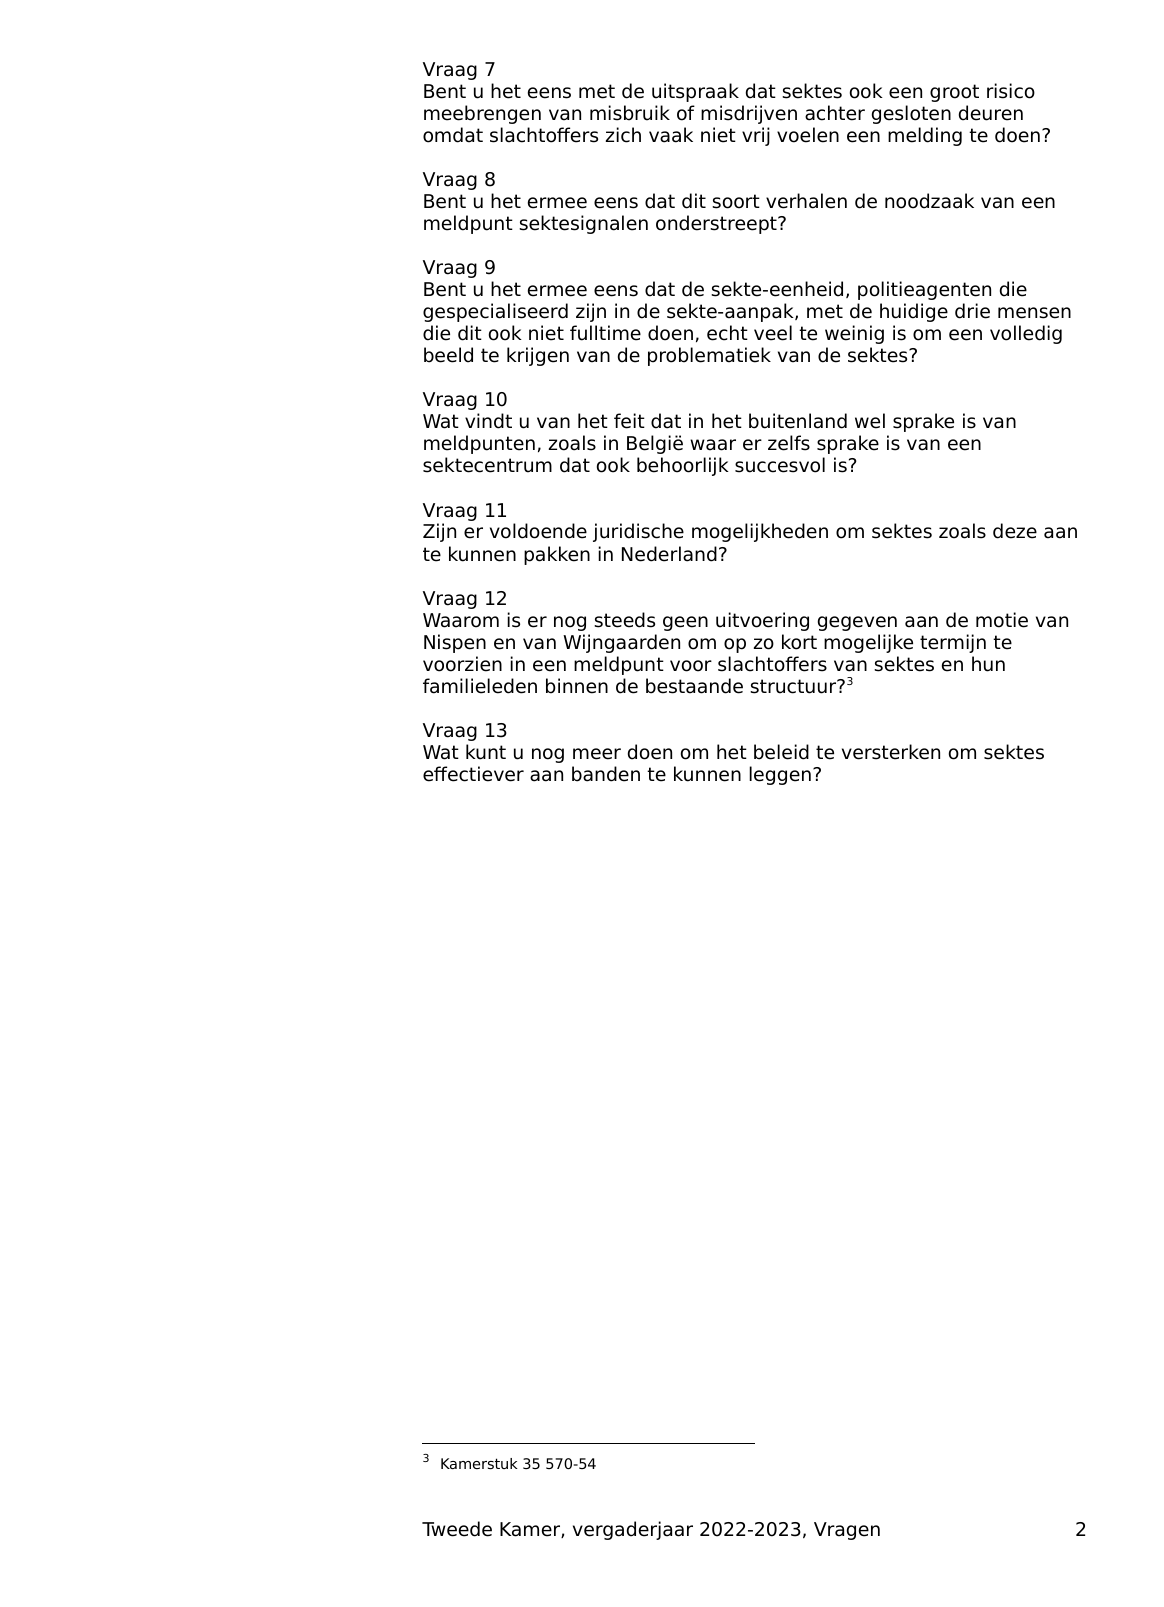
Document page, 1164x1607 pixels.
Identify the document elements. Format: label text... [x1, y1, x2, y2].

text Vraag 8 [422, 169, 1087, 191]
text Wat vindt u van het feit dat in het buitenland wel sprake is van meldpunten, zoals in België waar er zelfs sprake is van een sektecentrum dat ook behoorlijk succesvol is? [422, 411, 1087, 477]
text Bent u het eens met de uitspraak dat sektes ook een groot risico meebrengen van misbruik of misdrijven achter gesloten deuren omdat slachtoffers zich vaak niet vrij voelen een melding te doen? [422, 81, 1087, 147]
text Kamerstuk 35 570-54 [422, 1452, 1087, 1474]
text Vraag 11 [422, 499, 1087, 521]
text Wat kunt u nog meer doen om het beleid te versterken om sektes effectiever aan banden te kunnen leggen? [422, 742, 1087, 786]
text Zijn er voldoende juridische mogelijkheden om sektes zoals deze aan te kunnen pakken in Nederland? [422, 521, 1087, 565]
text Vraag 9 [422, 257, 1087, 279]
text Waarom is er nog steeds geen uitvoering gegeven aan de motie van Nispen en van Wijngaarden om op zo kort mogelijke termijn te voorzien in een meldpunt voor slachtoffers van sektes en hun familieleden binnen de bestaande structuur? [422, 609, 1087, 697]
text Vraag 12 [422, 588, 1087, 609]
text Vraag 7 [422, 59, 1087, 81]
text Vraag 10 [422, 389, 1087, 411]
text Vraag 13 [422, 720, 1087, 742]
text Bent u het ermee eens dat de sekte-eenheid, politieagenten die gespecialiseerd zijn in de sekte-aanpak, met de huidige drie mensen die dit ook niet fulltime doen, echt veel te weinig is om een volledig beeld te krijgen van de problematiek van de sektes? [422, 279, 1087, 367]
text Bent u het ermee eens dat dit soort verhalen de noodzaak van een meldpunt sektesignalen onderstreept? [422, 191, 1087, 235]
